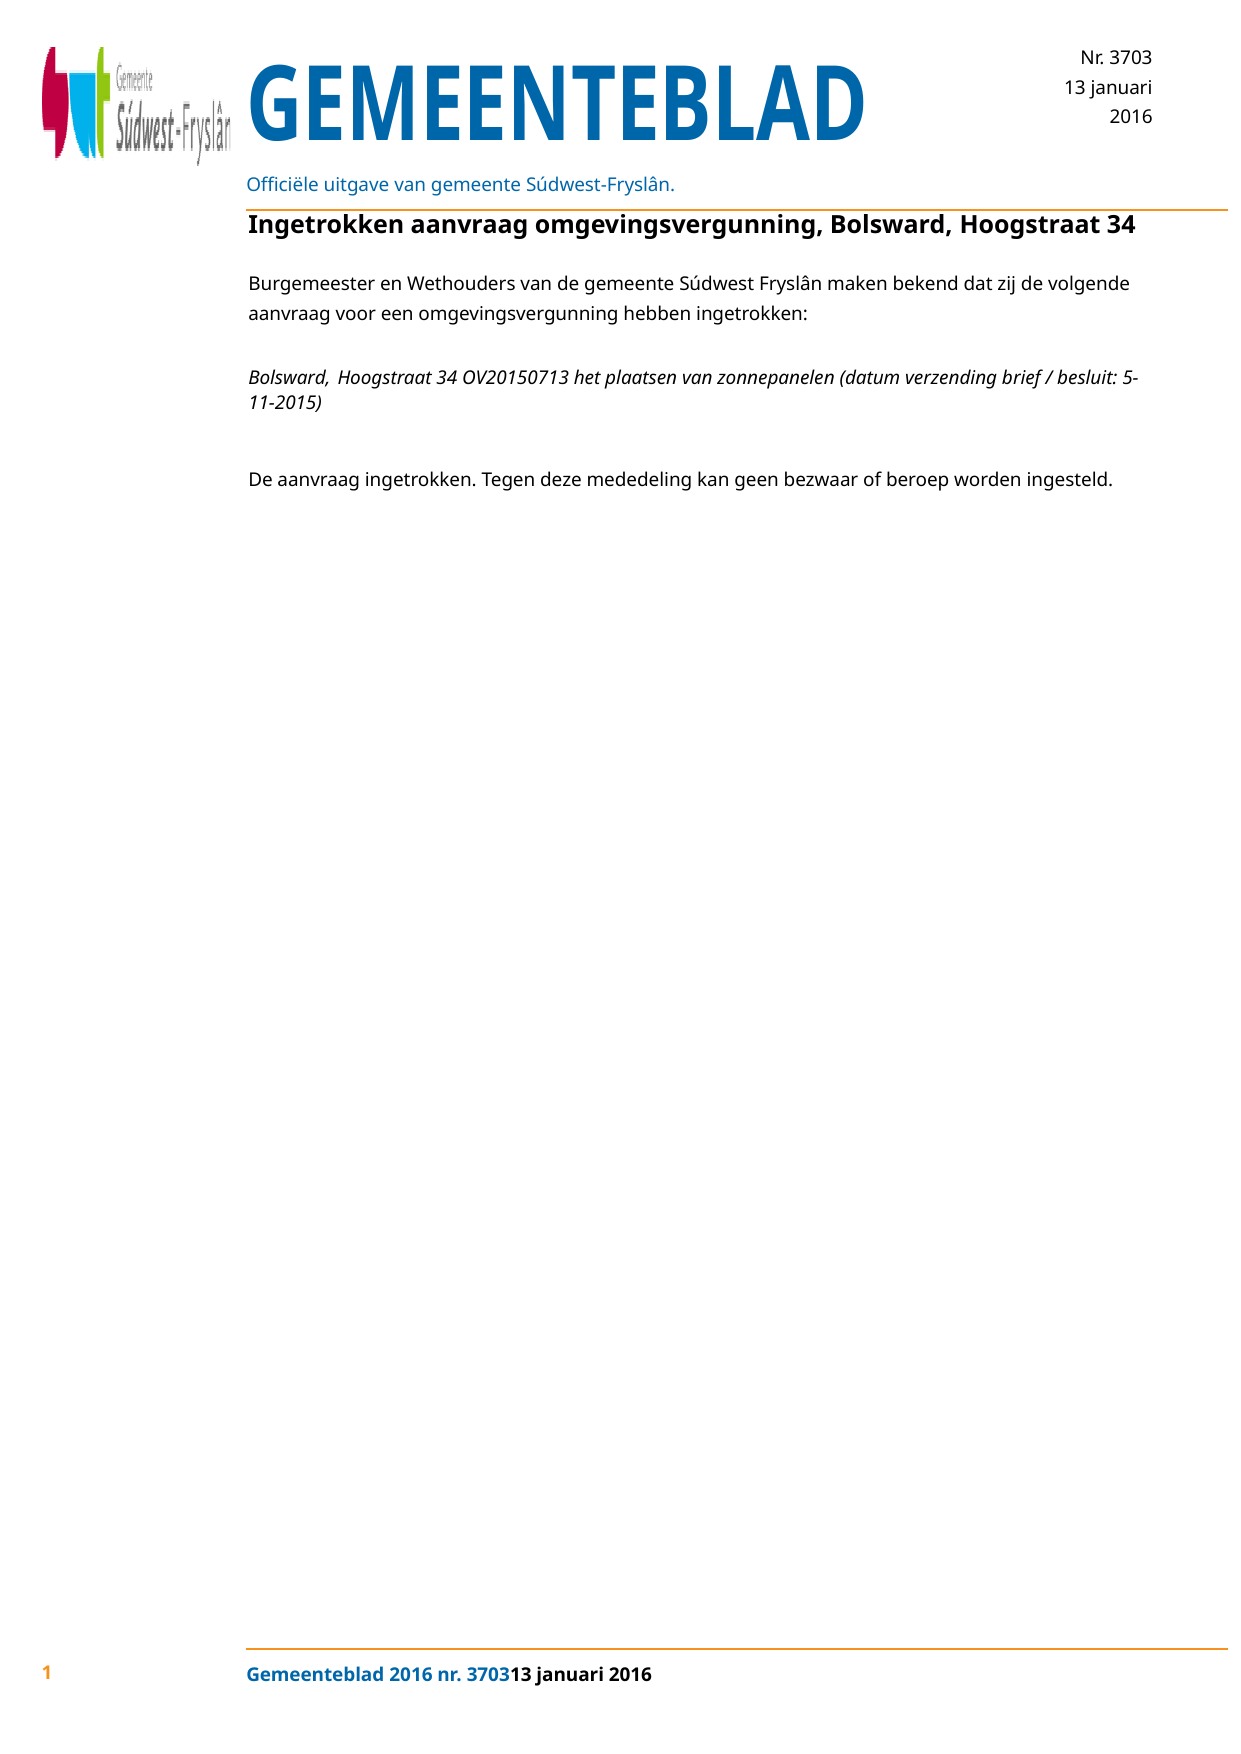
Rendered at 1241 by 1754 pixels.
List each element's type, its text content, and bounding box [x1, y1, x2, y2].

text Burgemeester en Wethouders van de gemeente Súdwest Fryslân maken bekend dat zij de volgende aanvraag voor een omgevingsvergunning hebben ingetrokken: [248, 270, 1152, 326]
text Ingetrokken aanvraag omgevingsvergunning, Bolsward, Hoogstraat 34 [248, 211, 1152, 241]
text Bolsward, Hoogstraat 34 OV20150713 het plaatsen van zonnepanelen (datum verzending brief / besluit: 5-11-2015) [248, 364, 1152, 415]
text De aanvraag ingetrokken. Tegen deze mededeling kan geen bezwaar of beroep worden ingesteld. [248, 466, 1152, 491]
picture [41, 47, 231, 172]
